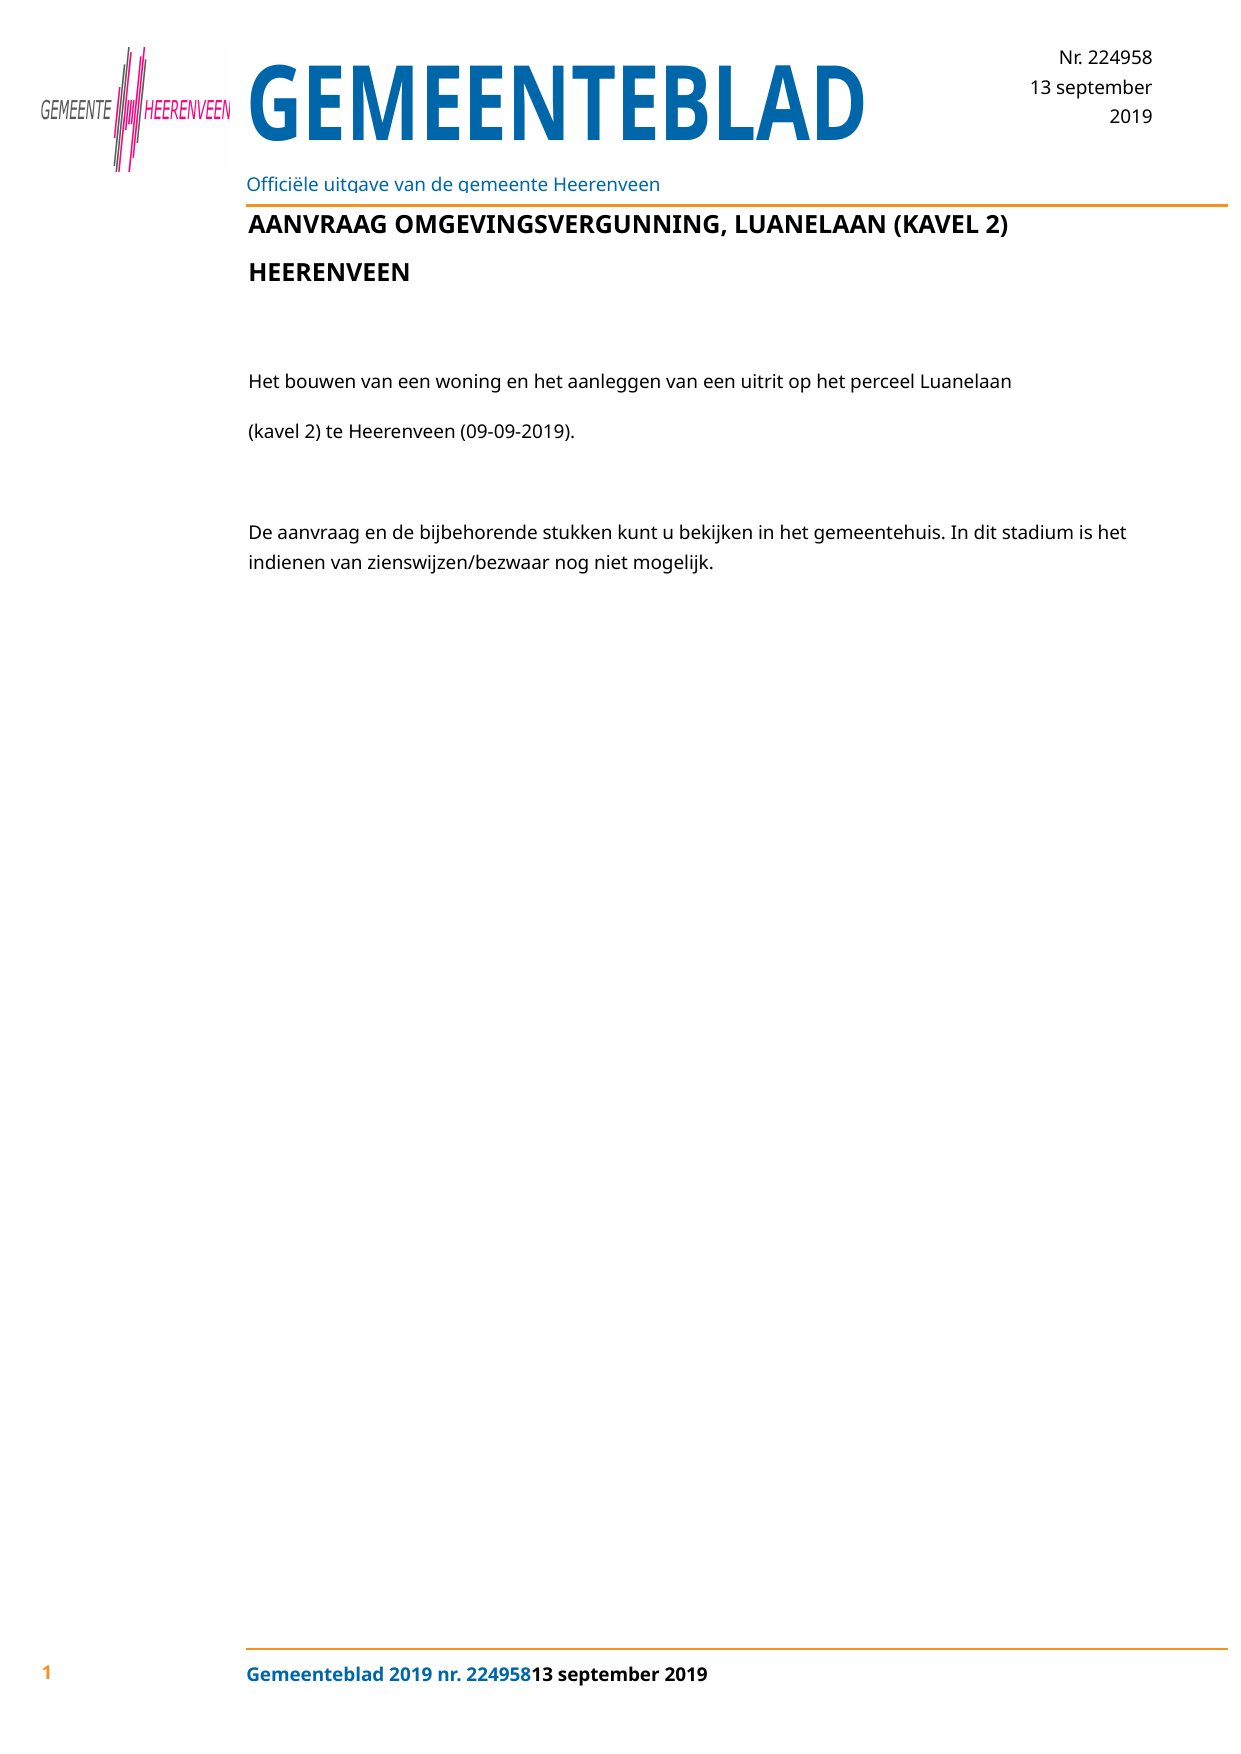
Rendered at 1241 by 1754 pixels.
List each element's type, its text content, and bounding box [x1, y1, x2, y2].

text De aanvraag en de bijbehorende stukken kunt u bekijken in het gemeentehuis. In dit stadium is het indienen van zienswijzen/bezwaar nog niet mogelijk. [248, 519, 1152, 575]
text AANVRAAG OMGEVINGSVERGUNNING, LUANELAAN (KAVEL 2) HEERENVEEN [248, 207, 1152, 288]
text Het bouwen van een woning en het aanleggen van een uitrit op het perceel Luanelaan [248, 368, 1152, 394]
text (kavel 2) te Heerenveen (09-09-2019). [248, 419, 1152, 444]
picture [41, 47, 231, 172]
